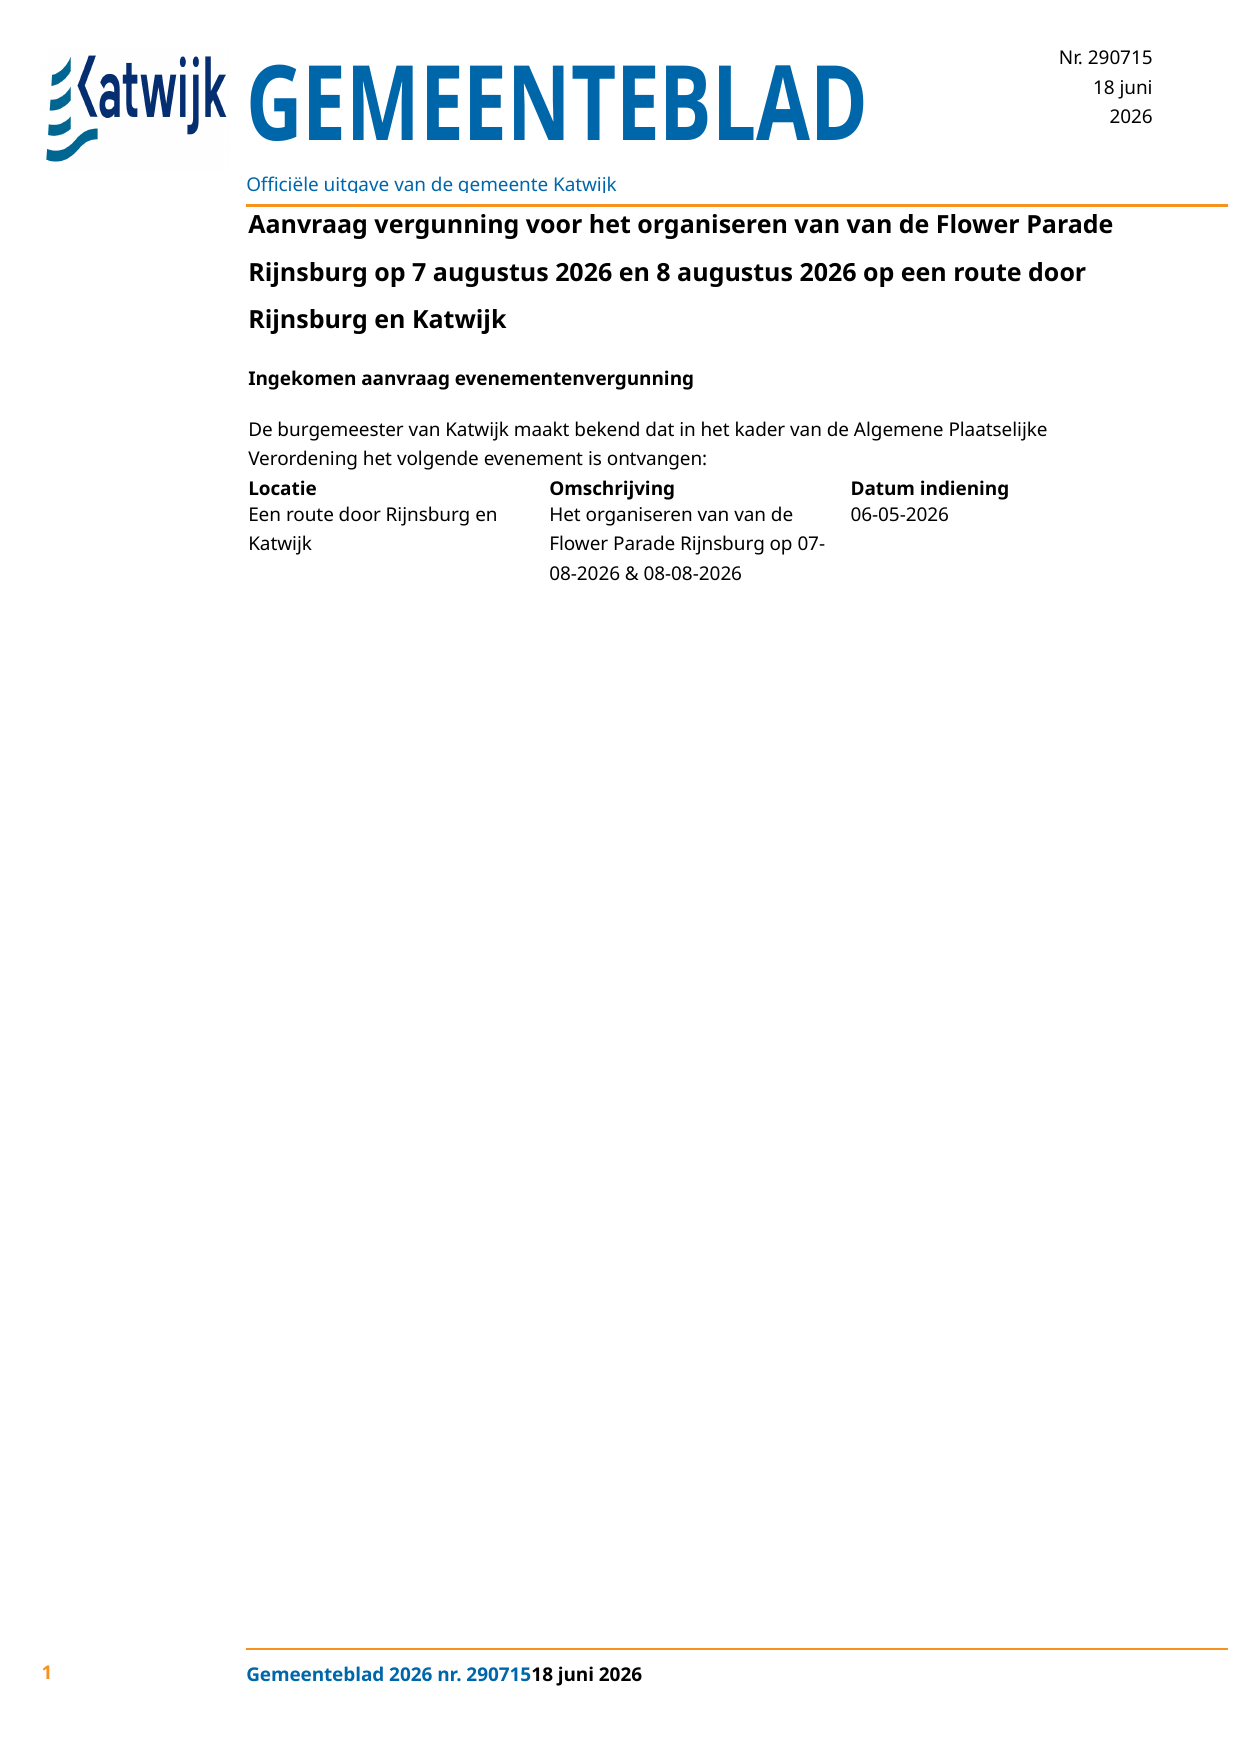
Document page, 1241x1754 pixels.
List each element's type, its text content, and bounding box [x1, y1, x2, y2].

table_header Omschrijving [549, 475, 850, 501]
text Ingekomen aanvraag evenementenvergunning [248, 366, 1152, 391]
text De burgemeester van Katwijk maakt bekend dat in het kader van de Algemene Plaatselijke Verordening het volgende evenement is ontvangen: [248, 416, 1152, 471]
table_header Locatie [248, 475, 549, 501]
table_cell Het organiseren van van de Flower Parade Rijnsburg op 07-08-2026 & 08-08-2026 [549, 501, 850, 586]
table_cell Een route door Rijnsburg en Katwijk [248, 501, 549, 586]
picture [41, 47, 231, 172]
table_header Datum indiening [850, 475, 1152, 501]
table_cell 06-05-2026 [850, 501, 1152, 586]
text Aanvraag vergunning voor het organiseren van van de Flower Parade Rijnsburg op 7 augustus 2026 en 8 augustus 2026 op een route door Rijnsburg en Katwijk [248, 207, 1152, 336]
